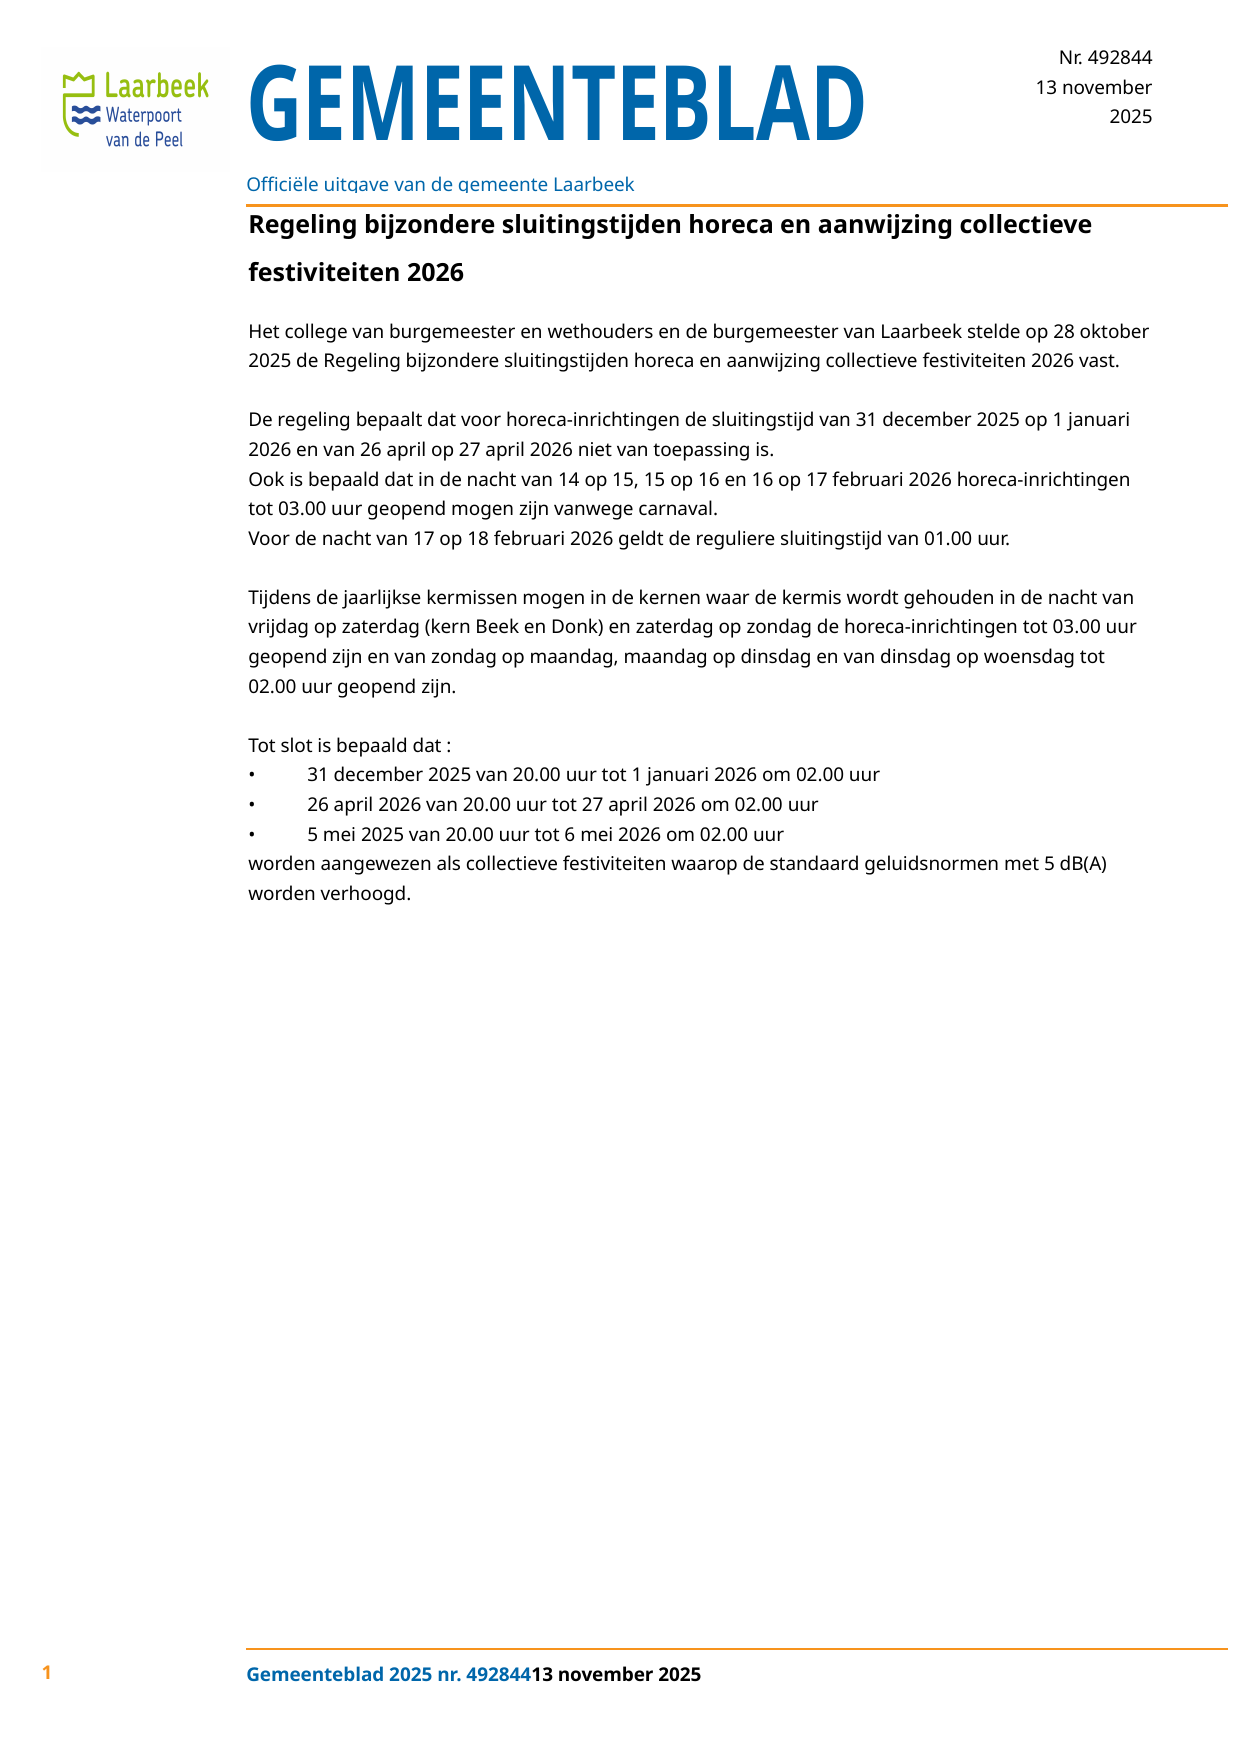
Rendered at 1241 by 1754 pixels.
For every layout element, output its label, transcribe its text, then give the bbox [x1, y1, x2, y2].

text De regeling bepaalt dat voor horeca-inrichtingen de sluitingstijd van 31 december 2025 op 1 januari 2026 en van 26 april op 27 april 2026 niet van toepassing is. [248, 407, 1152, 462]
list 26 april 2026 van 20.00 uur tot 27 april 2026 om 02.00 uur [248, 791, 1152, 817]
text Tijdens de jaarlijkse kermissen mogen in de kernen waar de kermis wordt gehouden in de nacht van vrijdag op zaterdag (kern Beek en Donk) en zaterdag op zondag de horeca-inrichtingen tot 03.00 uur geopend zijn en van zondag op maandag, maandag op dinsdag en van dinsdag op woensdag tot 02.00 uur geopend zijn. [248, 584, 1152, 699]
text Ook is bepaald dat in de nacht van 14 op 15, 15 op 16 en 16 op 17 februari 2026 horeca-inrichtingen tot 03.00 uur geopend mogen zijn vanwege carnaval. [248, 466, 1152, 521]
text Tot slot is bepaald dat : [248, 732, 1152, 758]
text worden aangewezen als collectieve festiviteiten waarop de standaard geluidsnormen met 5 dB(A) worden verhoogd. [248, 850, 1152, 906]
text Voor de nacht van 17 op 18 februari 2026 geldt de reguliere sluitingstijd van 01.00 uur. [248, 525, 1152, 551]
text Regeling bijzondere sluitingstijden horeca en aanwijzing collectieve festiviteiten 2026 [248, 207, 1152, 288]
list 5 mei 2025 van 20.00 uur tot 6 mei 2026 om 02.00 uur [248, 821, 1152, 847]
list 31 december 2025 van 20.00 uur tot 1 januari 2026 om 02.00 uur [248, 762, 1152, 787]
text Het college van burgemeester en wethouders en de burgemeester van Laarbeek stelde op 28 oktober 2025 de Regeling bijzondere sluitingstijden horeca en aanwijzing collectieve festiviteiten 2026 vast. [248, 318, 1152, 373]
picture [41, 47, 231, 172]
